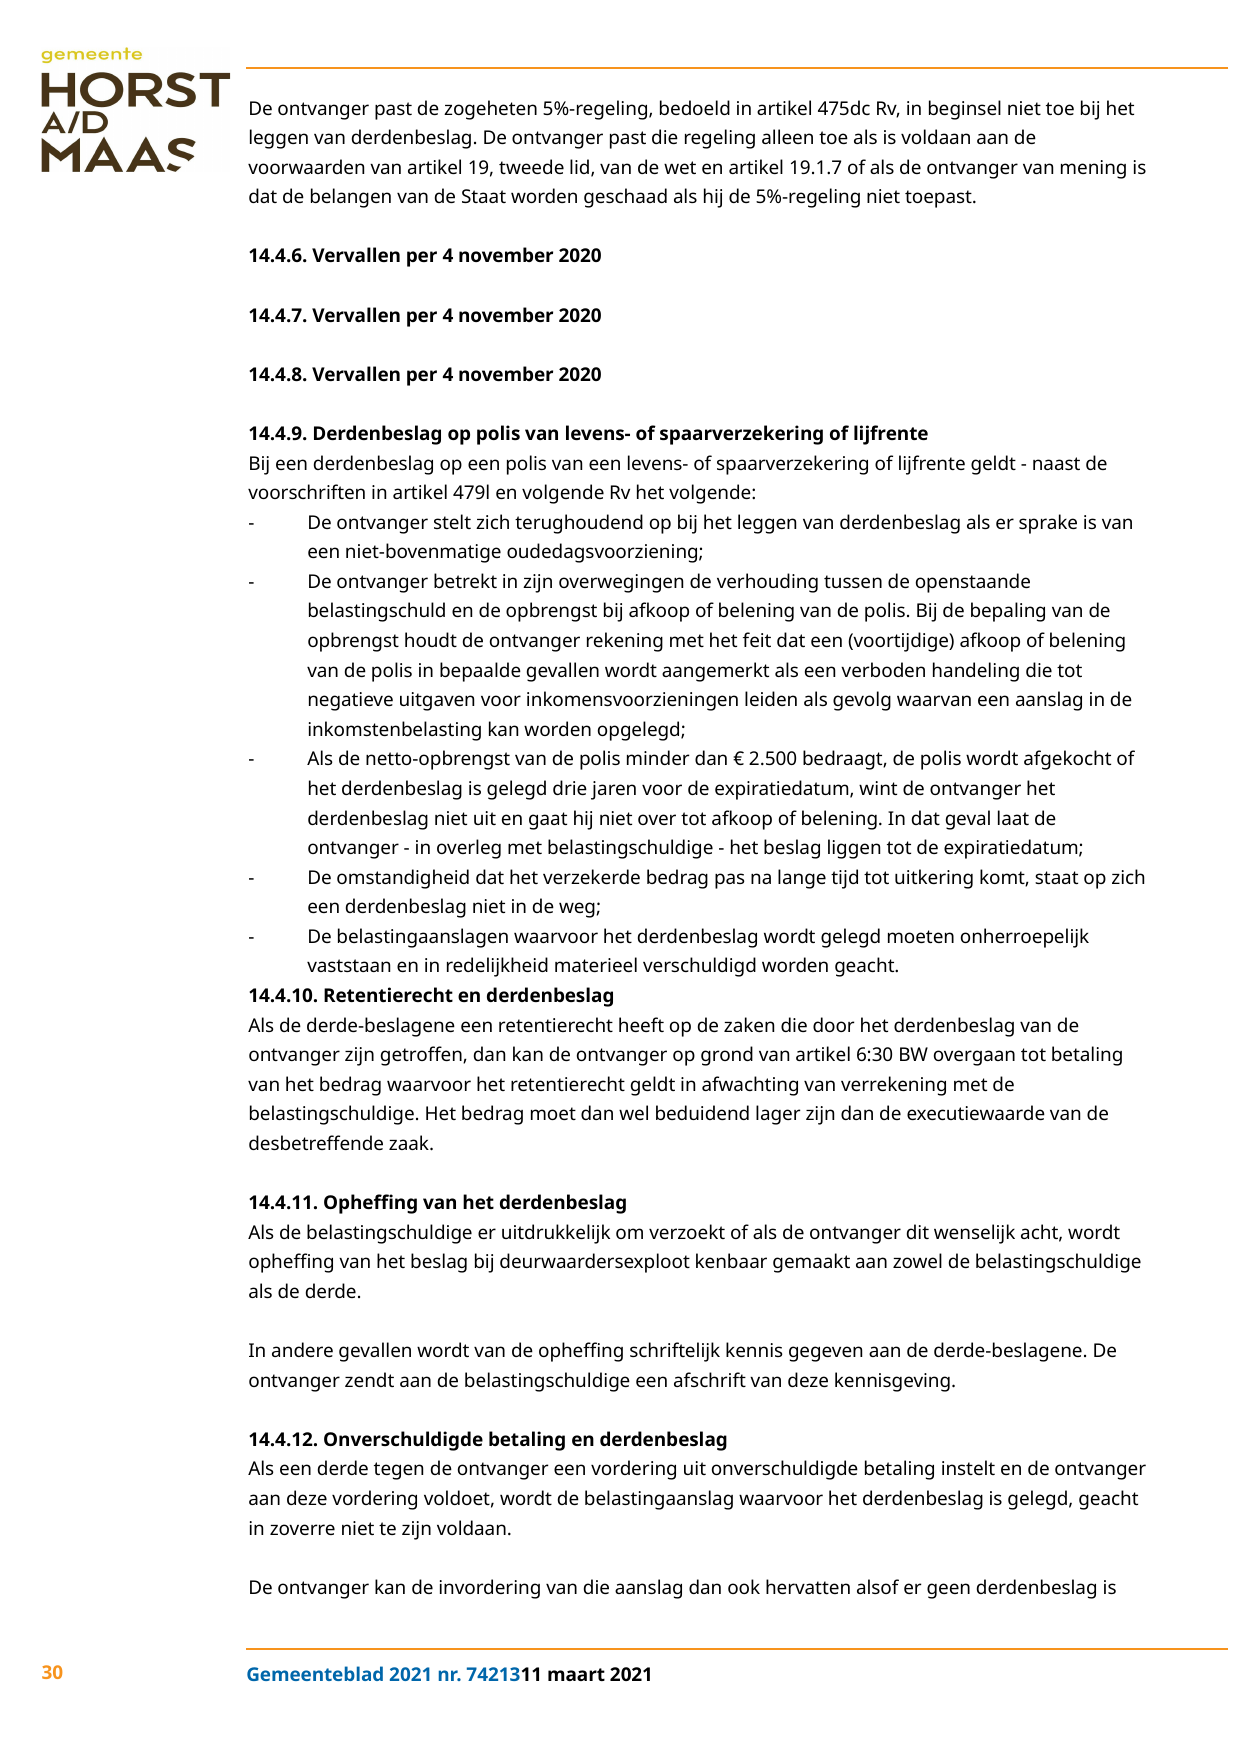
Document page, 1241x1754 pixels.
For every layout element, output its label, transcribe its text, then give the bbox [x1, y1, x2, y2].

picture [41, 47, 231, 172]
text 14.4.12. Onverschuldigde betaling en derdenbeslag [248, 1426, 1152, 1452]
list De ontvanger betrekt in zijn overwegingen de verhouding tussen de openstaande belastingschuld en de opbrengst bij afkoop of belening van de polis. Bij de bepaling van de opbrengst houdt de ontvanger rekening met het feit dat een (voortijdige) afkoop of belening van de polis in bepaalde gevallen wordt aangemerkt als een verboden handeling die tot negatieve uitgaven voor inkomensvoorzieningen leiden als gevolg waarvan een aanslag in de inkomstenbelasting kan worden opgelegd; [248, 568, 1152, 742]
list De ontvanger stelt zich terughoudend op bij het leggen van derdenbeslag als er sprake is van een niet-bovenmatige oudedagsvoorziening; [248, 509, 1152, 564]
text Als de belastingschuldige er uitdrukkelijk om verzoekt of als de ontvanger dit wenselijk acht, wordt opheffing van het beslag bij deurwaardersexploot kenbaar gemaakt aan zowel de belastingschuldige als de derde. [248, 1219, 1152, 1304]
list De omstandigheid dat het verzekerde bedrag pas na lange tijd tot uitkering komt, staat op zich een derdenbeslag niet in de weg; [248, 864, 1152, 919]
text 14.4.7. Vervallen per 4 november 2020 [248, 302, 1152, 328]
text 14.4.6. Vervallen per 4 november 2020 [248, 243, 1152, 268]
list Als de netto-opbrengst van de polis minder dan € 2.500 bedraagt, de polis wordt afgekocht of het derdenbeslag is gelegd drie jaren voor de expiratiedatum, wint de ontvanger het derdenbeslag niet uit en gaat hij niet over tot afkoop of belening. In dat geval laat de ontvanger - in overleg met belastingschuldige - het beslag liggen tot de expiratiedatum; [248, 746, 1152, 860]
text Als de derde-beslagene een retentierecht heeft op de zaken die door het derdenbeslag van de ontvanger zijn getroffen, dan kan de ontvanger op grond van artikel 6:30 BW overgaan tot betaling van het bedrag waarvoor het retentierecht geldt in afwachting van verrekening met de belastingschuldige. Het bedrag moet dan wel beduidend lager zijn dan de executiewaarde van de desbetreffende zaak. [248, 1012, 1152, 1156]
list De belastingaanslagen waarvoor het derdenbeslag wordt gelegd moeten onherroepelijk vaststaan en in redelijkheid materieel verschuldigd worden geacht. [248, 923, 1152, 978]
text 14.4.8. Vervallen per 4 november 2020 [248, 361, 1152, 387]
text 14.4.11. Opheffing van het derdenbeslag [248, 1189, 1152, 1215]
text 14.4.10. Retentierecht en derdenbeslag [248, 982, 1152, 1008]
text 14.4.9. Derdenbeslag op polis van levens- of spaarverzekering of lijfrente [248, 420, 1152, 446]
text Als een derde tegen de ontvanger een vordering uit onverschuldigde betaling instelt en de ontvanger aan deze vordering voldoet, wordt de belastingaanslag waarvoor het derdenbeslag is gelegd, geacht in zoverre niet te zijn voldaan. [248, 1456, 1152, 1541]
text De ontvanger kan de invordering van die aanslag dan ook hervatten alsof er geen derdenbeslag is [248, 1574, 1152, 1600]
text Bij een derdenbeslag op een polis van een levens- of spaarverzekering of lijfrente geldt - naast de voorschriften in artikel 479l en volgende Rv het volgende: [248, 450, 1152, 505]
text De ontvanger past de zogeheten 5%-regeling, bedoeld in artikel 475dc Rv, in beginsel niet toe bij het leggen van derdenbeslag. De ontvanger past die regeling alleen toe als is voldaan aan de voorwaarden van artikel 19, tweede lid, van de wet en artikel 19.1.7 of als de ontvanger van mening is dat de belangen van de Staat worden geschaad als hij de 5%-regeling niet toepast. [248, 95, 1152, 209]
text In andere gevallen wordt van de opheffing schriftelijk kennis gegeven aan de derde-beslagene. De ontvanger zendt aan de belastingschuldige een afschrift van deze kennisgeving. [248, 1337, 1152, 1393]
